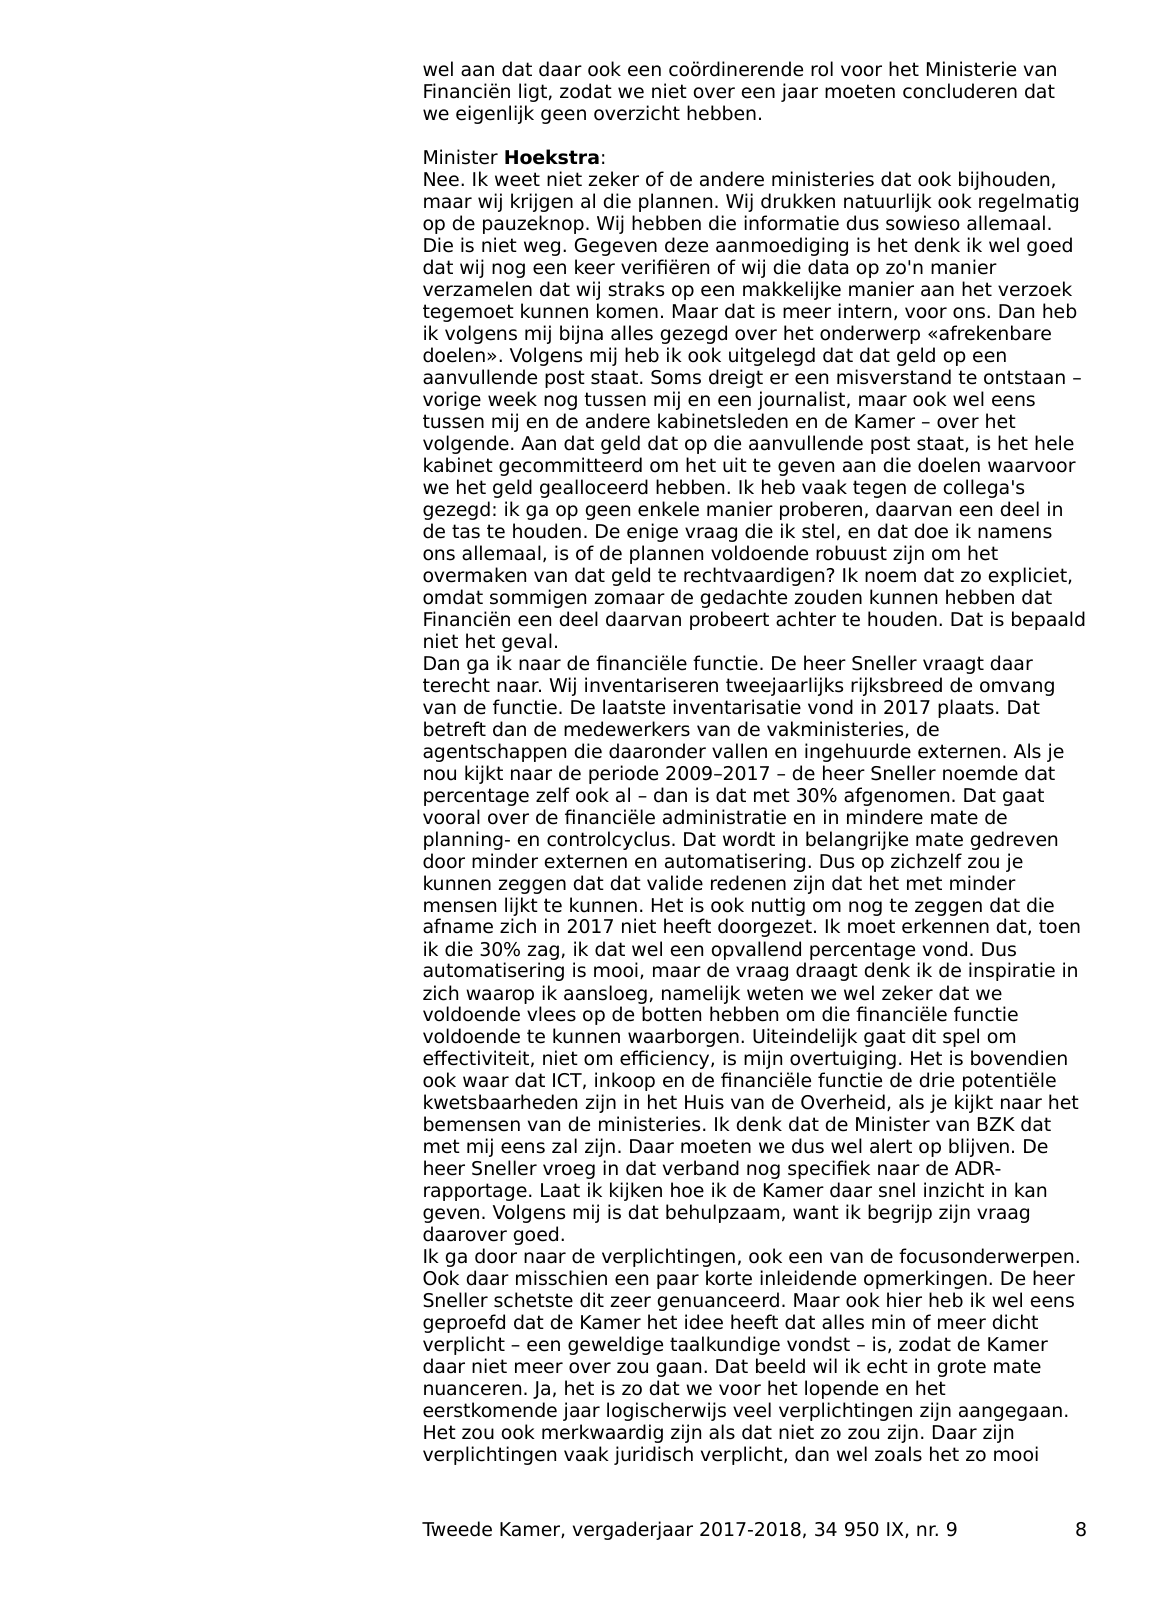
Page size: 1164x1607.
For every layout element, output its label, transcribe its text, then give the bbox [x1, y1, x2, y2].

text Minister Hoekstra: [422, 147, 1087, 169]
text Dan ga ik naar de financiële functie. De heer Sneller vraagt daar terecht naar. Wij inventariseren tweejaarlijks rijksbreed de omvang van de functie. De laatste inventarisatie vond in 2017 plaats. Dat betreft dan de medewerkers van de vakministeries, de agentschappen die daaronder vallen en ingehuurde externen. Als je nou kijkt naar de periode 2009–2017 – de heer Sneller noemde dat percentage zelf ook al – dan is dat met 30% afgenomen. Dat gaat vooral over de financiële administratie en in mindere mate de planning- en controlcyclus. Dat wordt in belangrijke mate gedreven door minder externen en automatisering. Dus op zichzelf zou je kunnen zeggen dat dat valide redenen zijn dat het met minder mensen lijkt te kunnen. Het is ook nuttig om nog te zeggen dat die afname zich in 2017 niet heeft doorgezet. Ik moet erkennen dat, toen ik die 30% zag, ik dat wel een opvallend percentage vond. Dus automatisering is mooi, maar de vraag draagt denk ik de inspiratie in zich waarop ik aansloeg, namelijk weten we wel zeker dat we voldoende vlees op de botten hebben om die financiële functie voldoende te kunnen waarborgen. Uiteindelijk gaat dit spel om effectiviteit, niet om efficiency, is mijn overtuiging. Het is bovendien ook waar dat ICT, inkoop en de financiële functie de drie potentiële kwetsbaarheden zijn in het Huis van de Overheid, als je kijkt naar het bemensen van de ministeries. Ik denk dat de Minister van BZK dat met mij eens zal zijn. Daar moeten we dus wel alert op blijven. De heer Sneller vroeg in dat verband nog specifiek naar de ADR-rapportage. Laat ik kijken hoe ik de Kamer daar snel inzicht in kan geven. Volgens mij is dat behulpzaam, want ik begrijp zijn vraag daarover goed. [422, 653, 1087, 1246]
text wel aan dat daar ook een coördinerende rol voor het Ministerie van Financiën ligt, zodat we niet over een jaar moeten concluderen dat we eigenlijk geen overzicht hebben. [422, 59, 1087, 125]
text Ik ga door naar de verplichtingen, ook een van de focusonderwerpen. Ook daar misschien een paar korte inleidende opmerkingen. De heer Sneller schetste dit zeer genuanceerd. Maar ook hier heb ik wel eens geproefd dat de Kamer het idee heeft dat alles min of meer dicht verplicht – een geweldige taalkundige vondst – is, zodat de Kamer daar niet meer over zou gaan. Dat beeld wil ik echt in grote mate nuanceren. Ja, het is zo dat we voor het lopende en het eerstkomende jaar logischerwijs veel verplichtingen zijn aangegaan. Het zou ook merkwaardig zijn als dat niet zo zou zijn. Daar zijn verplichtingen vaak juridisch verplicht, dan wel zoals het zo mooi [422, 1246, 1087, 1466]
text Nee. Ik weet niet zeker of de andere ministeries dat ook bijhouden, maar wij krijgen al die plannen. Wij drukken natuurlijk ook regelmatig op de pauzeknop. Wij hebben die informatie dus sowieso allemaal. Die is niet weg. Gegeven deze aanmoediging is het denk ik wel goed dat wij nog een keer verifiëren of wij die data op zo'n manier verzamelen dat wij straks op een makkelijke manier aan het verzoek tegemoet kunnen komen. Maar dat is meer intern, voor ons. Dan heb ik volgens mij bijna alles gezegd over het onderwerp «afrekenbare doelen». Volgens mij heb ik ook uitgelegd dat dat geld op een aanvullende post staat. Soms dreigt er een misverstand te ontstaan – vorige week nog tussen mij en een journalist, maar ook wel eens tussen mij en de andere kabinetsleden en de Kamer – over het volgende. Aan dat geld dat op die aanvullende post staat, is het hele kabinet gecommitteerd om het uit te geven aan die doelen waarvoor we het geld gealloceerd hebben. Ik heb vaak tegen de collega's gezegd: ik ga op geen enkele manier proberen, daarvan een deel in de tas te houden. De enige vraag die ik stel, en dat doe ik namens ons allemaal, is of de plannen voldoende robuust zijn om het overmaken van dat geld te rechtvaardigen? Ik noem dat zo expliciet, omdat sommigen zomaar de gedachte zouden kunnen hebben dat Financiën een deel daarvan probeert achter te houden. Dat is bepaald niet het geval. [422, 169, 1087, 653]
